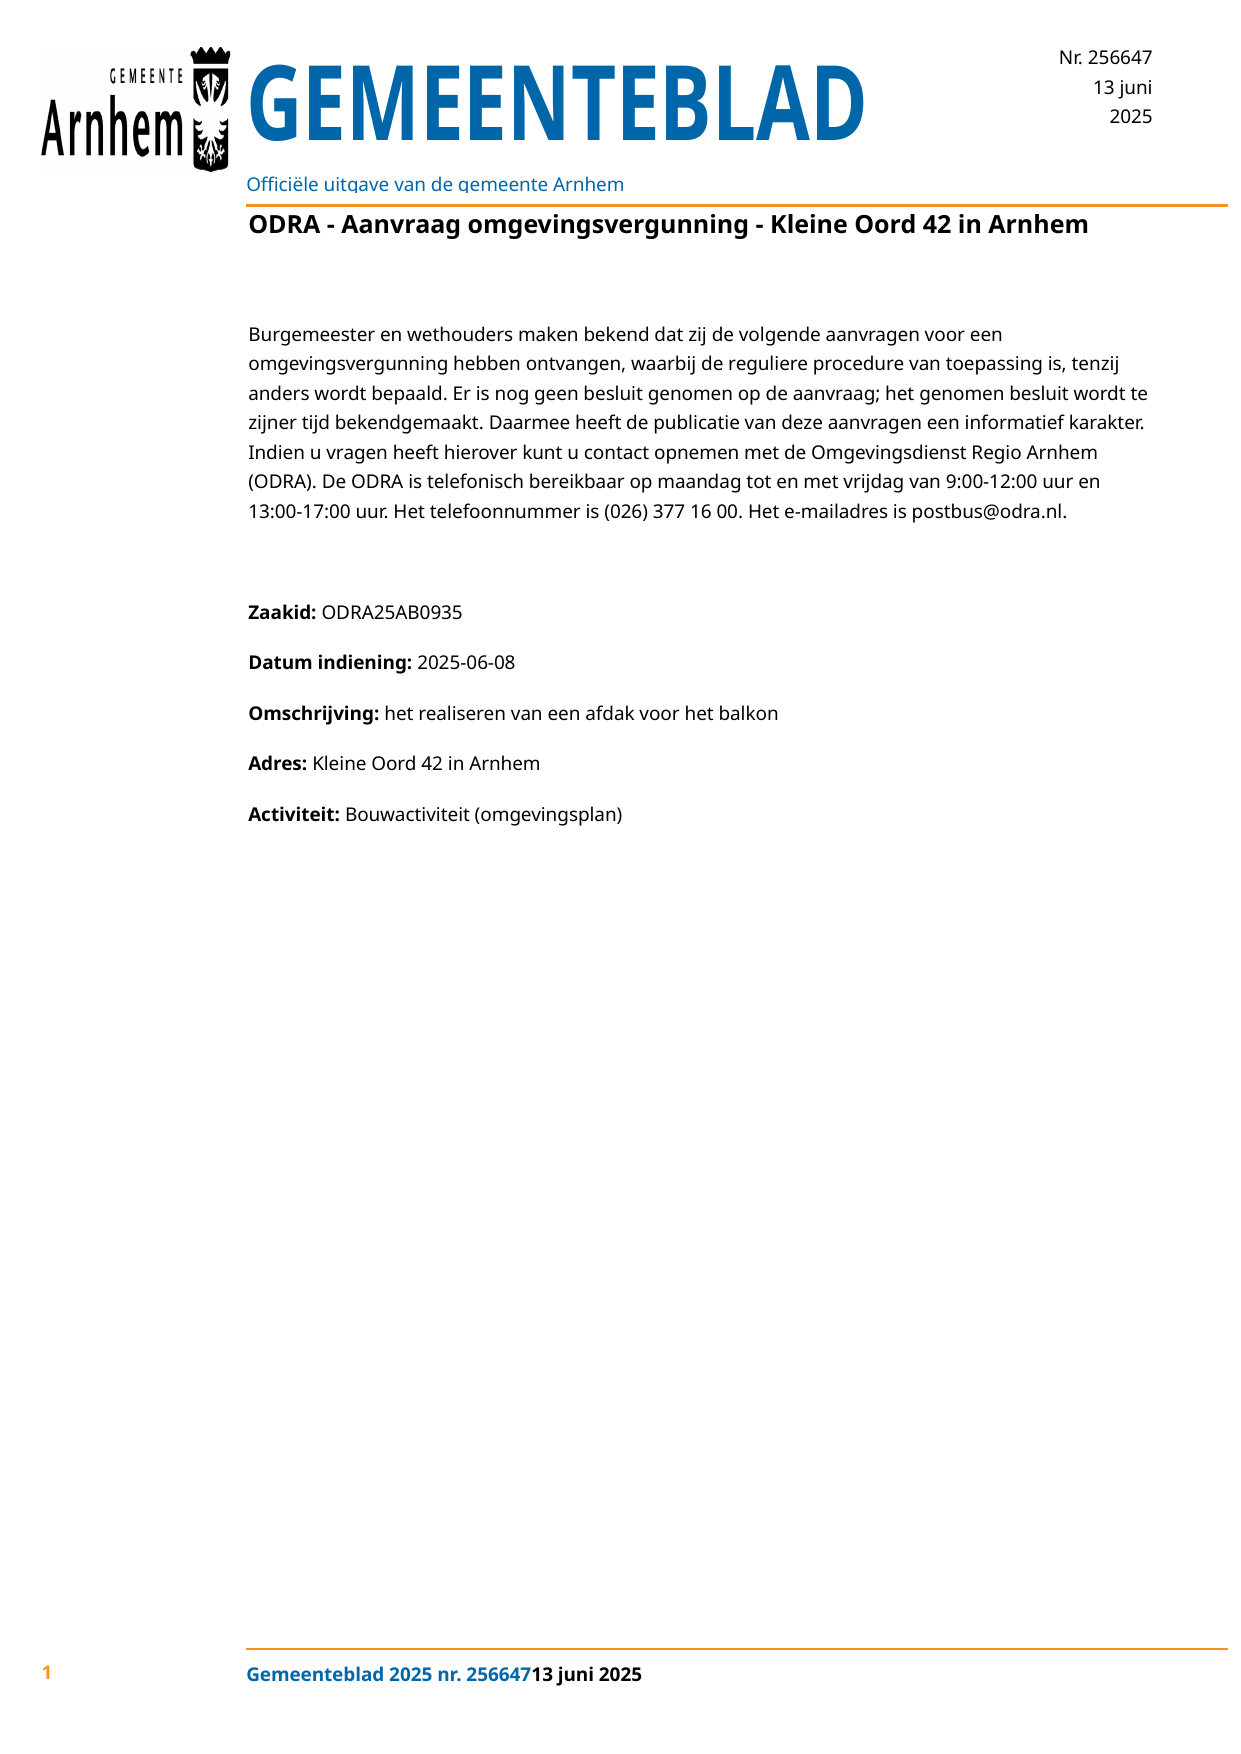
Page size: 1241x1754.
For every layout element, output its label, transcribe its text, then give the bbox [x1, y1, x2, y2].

text Datum indiening: 2025-06-08 [248, 649, 1152, 675]
text Zaakid: ODRA25AB0935 [248, 599, 1152, 625]
text Adres: Kleine Oord 42 in Arnhem [248, 750, 1152, 776]
text Burgemeester en wethouders maken bekend dat zij de volgende aanvragen voor een omgevingsvergunning hebben ontvangen, waarbij de reguliere procedure van toepassing is, tenzij anders wordt bepaald. Er is nog geen besluit genomen op de aanvraag; het genomen besluit wordt te zijner tijd bekendgemaakt. Daarmee heeft de publicatie van deze aanvragen een informatief karakter. Indien u vragen heeft hierover kunt u contact opnemen met de Omgevingsdienst Regio Arnhem (ODRA). De ODRA is telefonisch bereikbaar op maandag tot en met vrijdag van 9:00-12:00 uur en 13:00-17:00 uur. Het telefoonnummer is (026) 377 16 00. Het e-mailadres is postbus@odra.nl. [248, 321, 1152, 524]
text Activiteit: Bouwactiviteit (omgevingsplan) [248, 801, 1152, 826]
picture [41, 47, 231, 172]
text Omschrijving: het realiseren van een afdak voor het balkon [248, 700, 1152, 726]
text ODRA - Aanvraag omgevingsvergunning - Kleine Oord 42 in Arnhem [248, 207, 1152, 241]
